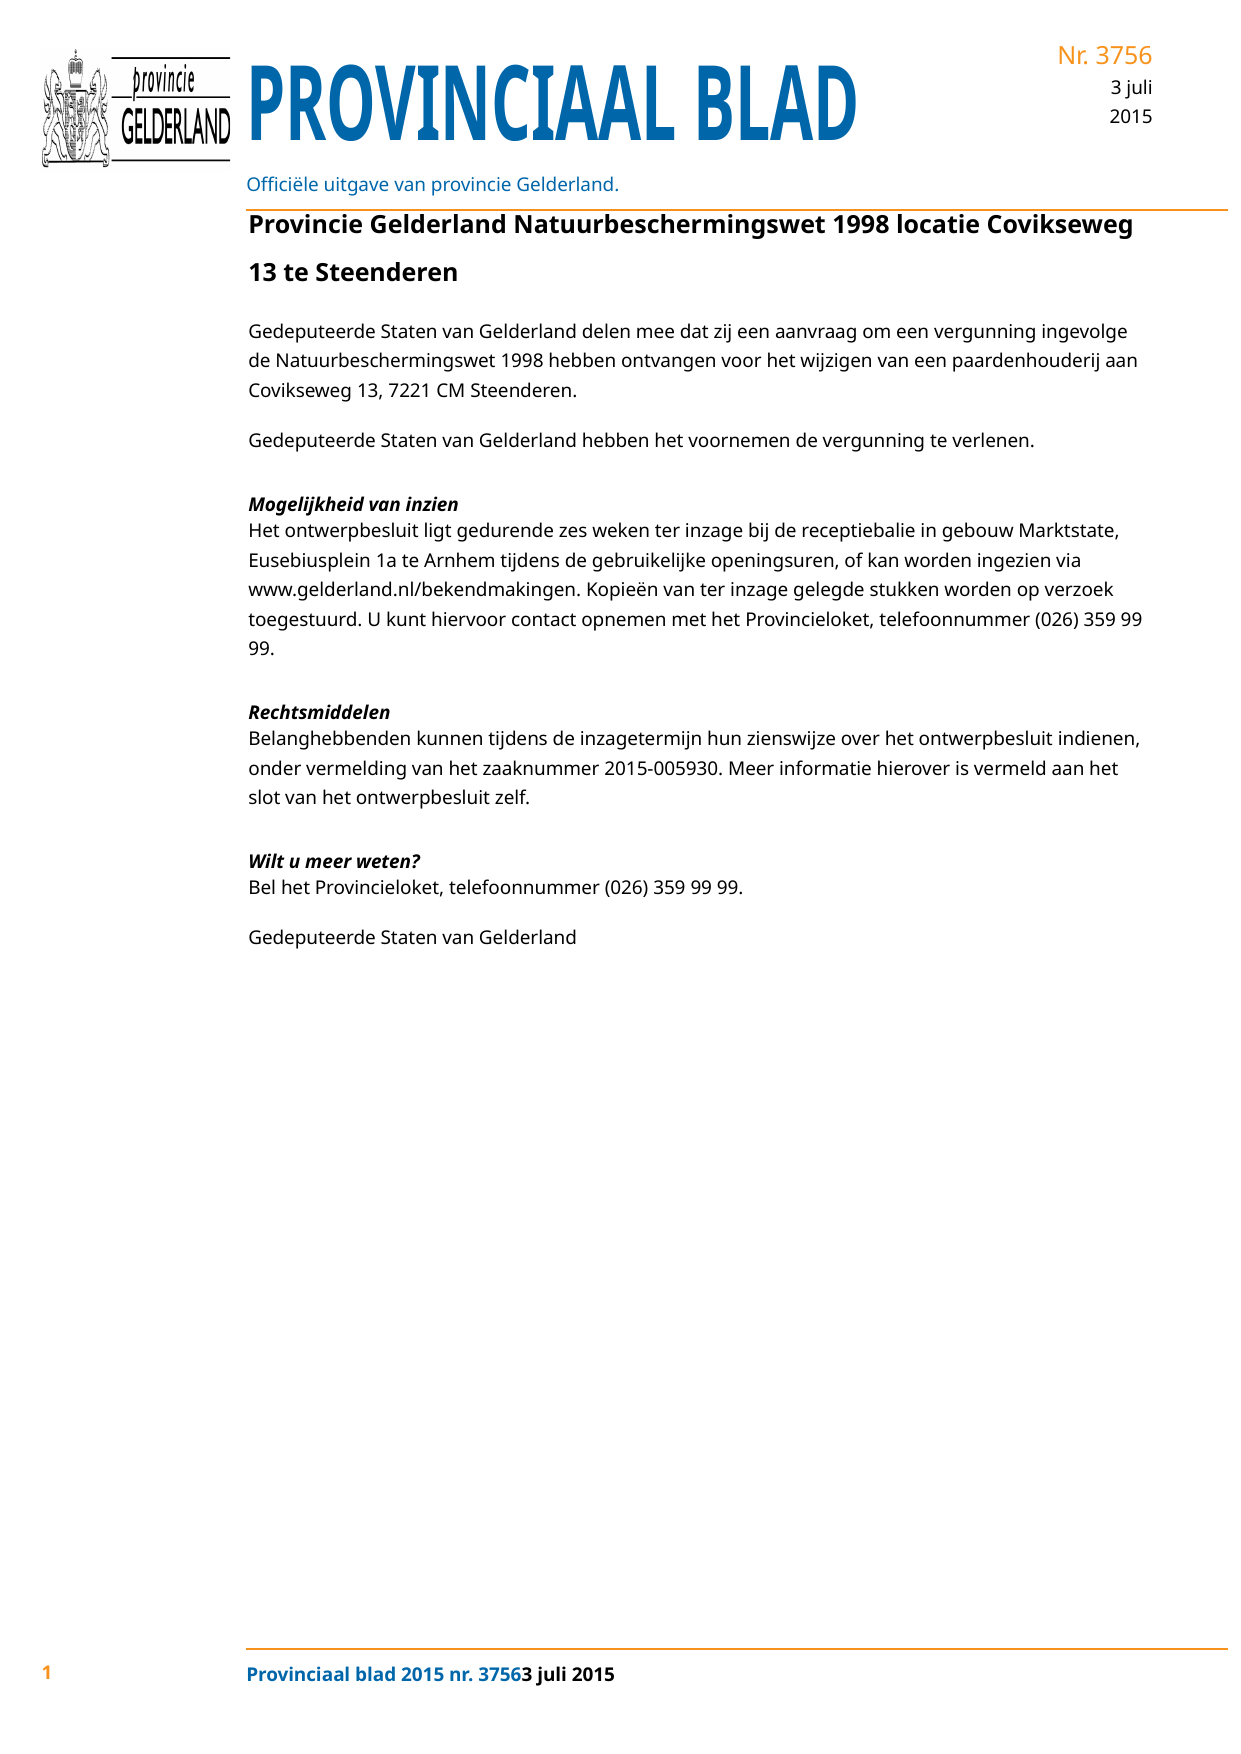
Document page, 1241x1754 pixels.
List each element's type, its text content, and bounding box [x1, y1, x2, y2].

text Het ontwerpbesluit ligt gedurende zes weken ter inzage bij de receptiebalie in gebouw Marktstate, Eusebiusplein 1a te Arnhem tijdens de gebruikelijke openingsuren, of kan worden ingezien via www.gelderland.nl/bekendmakingen. Kopieën van ter inzage gelegde stukken worden op verzoek toegestuurd. U kunt hiervoor contact opnemen met het Provincieloket, telefoonnummer (026) 359 99 99. [248, 517, 1152, 661]
text Bel het Provincieloket, telefoonnummer (026) 359 99 99. [248, 874, 1152, 900]
text Mogelijkheid van inzien [248, 491, 1152, 517]
text Gedeputeerde Staten van Gelderland [248, 924, 1152, 950]
text Gedeputeerde Staten van Gelderland hebben het voornemen de vergunning te verlenen. [248, 427, 1152, 453]
text Belanghebbenden kunnen tijdens de inzagetermijn hun zienswijze over het ontwerpbesluit indienen, onder vermelding van het zaaknummer 2015-005930. Meer informatie hierover is vermeld aan het slot van het ontwerpbesluit zelf. [248, 725, 1152, 810]
text Gedeputeerde Staten van Gelderland delen mee dat zij een aanvraag om een vergunning ingevolge de Natuurbeschermingswet 1998 hebben ontvangen voor het wijzigen van een paardenhouderij aan Covikseweg 13, 7221 CM Steenderen. [248, 318, 1152, 403]
picture [41, 47, 231, 172]
text Rechtsmiddelen [248, 699, 1152, 725]
text Provincie Gelderland Natuurbeschermingswet 1998 locatie Covikseweg 13 te Steenderen [248, 211, 1152, 288]
text Wilt u meer weten? [248, 848, 1152, 874]
